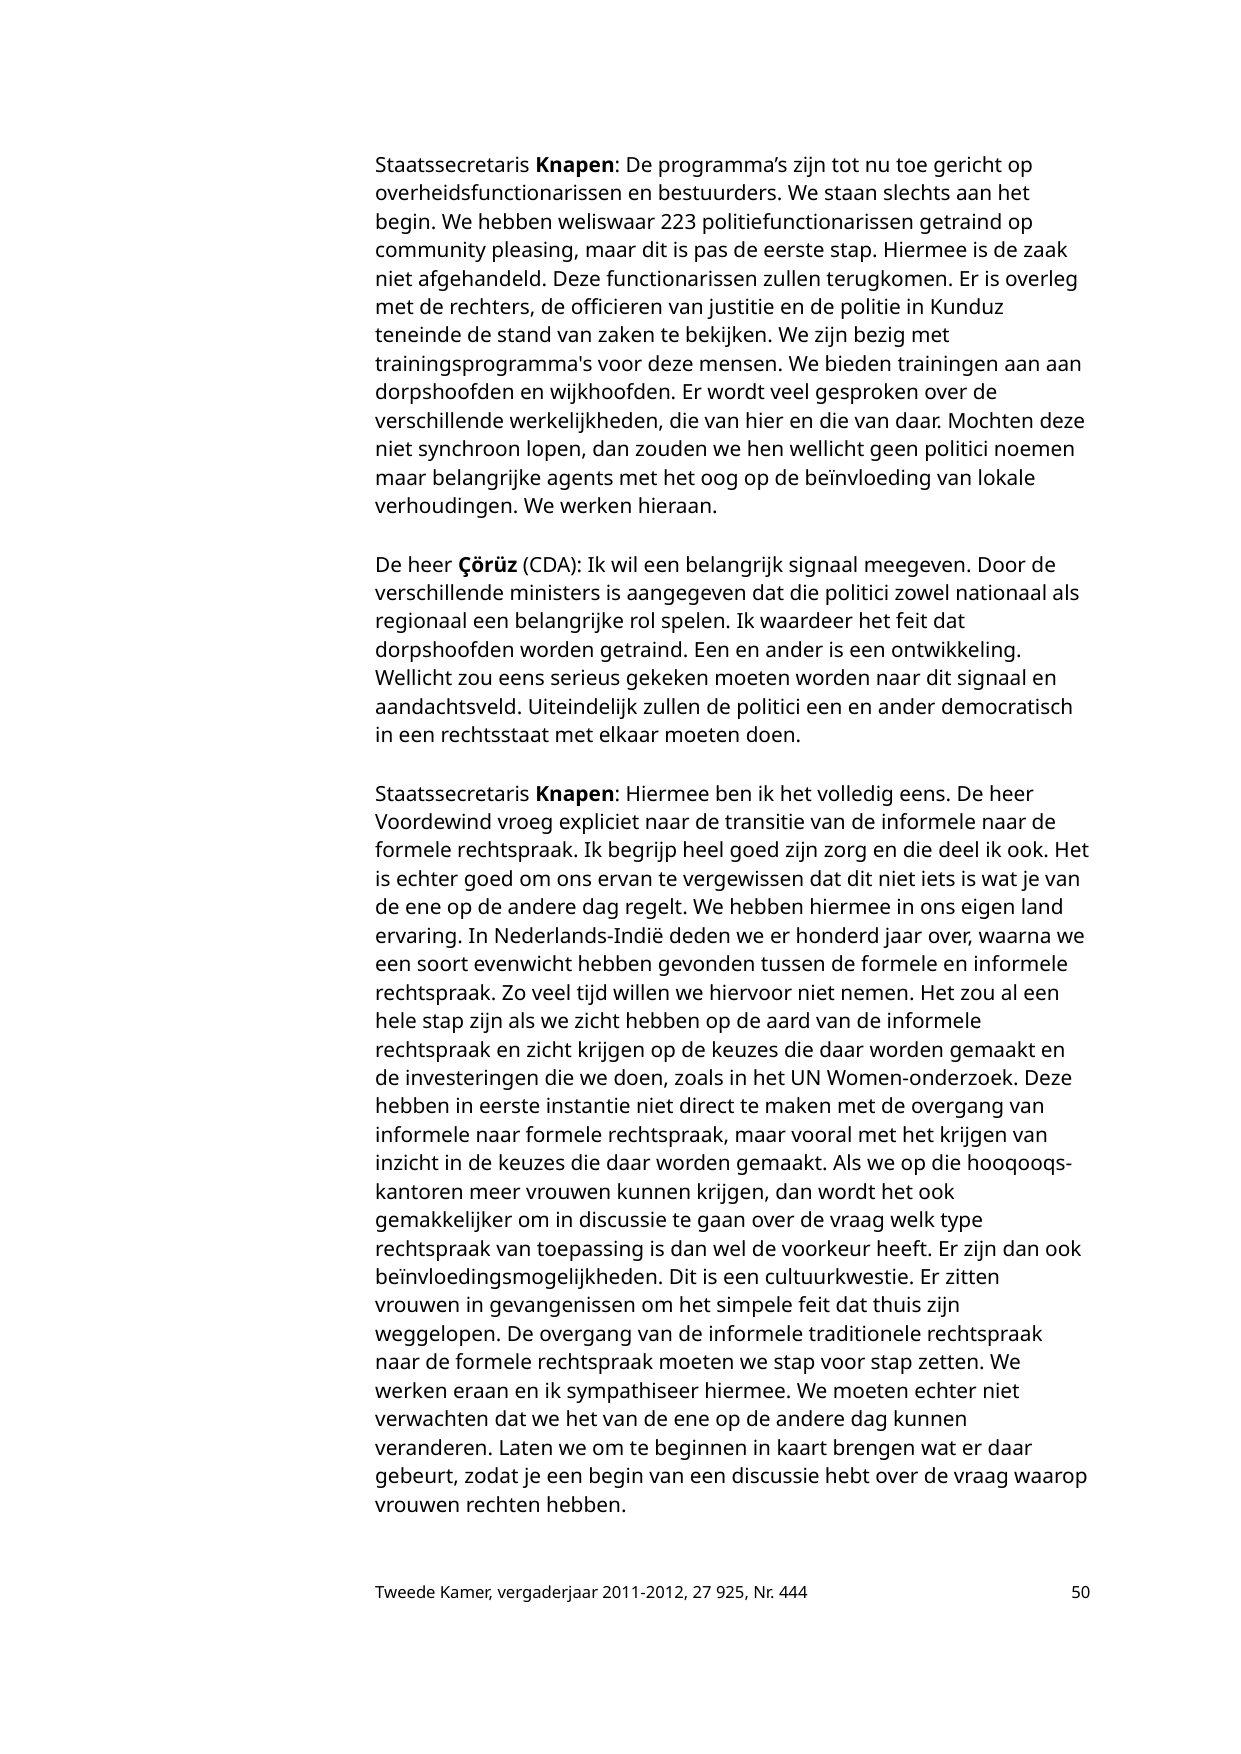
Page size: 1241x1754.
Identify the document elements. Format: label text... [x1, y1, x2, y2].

text Staatssecretaris Knapen: De programma’s zijn tot nu toe gericht op overheidsfunctionarissen en bestuurders. We staan slechts aan het begin. We hebben weliswaar 223 politiefunctionarissen getraind op community pleasing, maar dit is pas de eerste stap. Hiermee is de zaak niet afgehandeld. Deze functionarissen zullen terugkomen. Er is overleg met de rechters, de officieren van justitie en de politie in Kunduz teneinde de stand van zaken te bekijken. We zijn bezig met trainingsprogramma's voor deze mensen. We bieden trainingen aan aan dorpshoofden en wijkhoofden. Er wordt veel gesproken over de verschillende werkelijkheden, die van hier en die van daar. Mochten deze niet synchroon lopen, dan zouden we hen wellicht geen politici noemen maar belangrijke agents met het oog op de beïnvloeding van lokale verhoudingen. We werken hieraan. [375, 150, 1090, 520]
text De heer Çörüz (CDA): Ik wil een belangrijk signaal meegeven. Door de verschillende ministers is aangegeven dat die politici zowel nationaal als regionaal een belangrijke rol spelen. Ik waardeer het feit dat dorpshoofden worden getraind. Een en ander is een ontwikkeling. Wellicht zou eens serieus gekeken moeten worden naar dit signaal en aandachtsveld. Uiteindelijk zullen de politici een en ander democratisch in een rechtsstaat met elkaar moeten doen. [375, 550, 1090, 749]
text Staatssecretaris Knapen: Hiermee ben ik het volledig eens. De heer Voordewind vroeg expliciet naar de transitie van de informele naar de formele rechtspraak. Ik begrijp heel goed zijn zorg en die deel ik ook. Het is echter goed om ons ervan te vergewissen dat dit niet iets is wat je van de ene op de andere dag regelt. We hebben hiermee in ons eigen land ervaring. In Nederlands-Indië deden we er honderd jaar over, waarna we een soort evenwicht hebben gevonden tussen de formele en informele rechtspraak. Zo veel tijd willen we hiervoor niet nemen. Het zou al een hele stap zijn als we zicht hebben op de aard van de informele rechtspraak en zicht krijgen op de keuzes die daar worden gemaakt en de investeringen die we doen, zoals in het UN Women-onderzoek. Deze hebben in eerste instantie niet direct te maken met de overgang van informele naar formele rechtspraak, maar vooral met het krijgen van inzicht in de keuzes die daar worden gemaakt. Als we op die hooqooqs-kantoren meer vrouwen kunnen krijgen, dan wordt het ook gemakkelijker om in discussie te gaan over de vraag welk type rechtspraak van toepassing is dan wel de voorkeur heeft. Er zijn dan ook beïnvloedingsmogelijkheden. Dit is een cultuurkwestie. Er zitten vrouwen in gevangenissen om het simpele feit dat thuis zijn weggelopen. De overgang van de informele traditionele rechtspraak naar de formele rechtspraak moeten we stap voor stap zetten. We werken eraan en ik sympathiseer hiermee. We moeten echter niet verwachten dat we het van de ene op de andere dag kunnen veranderen. Laten we om te beginnen in kaart brengen wat er daar gebeurt, zodat je een begin van een discussie hebt over de vraag waarop vrouwen rechten hebben. [375, 779, 1090, 1518]
